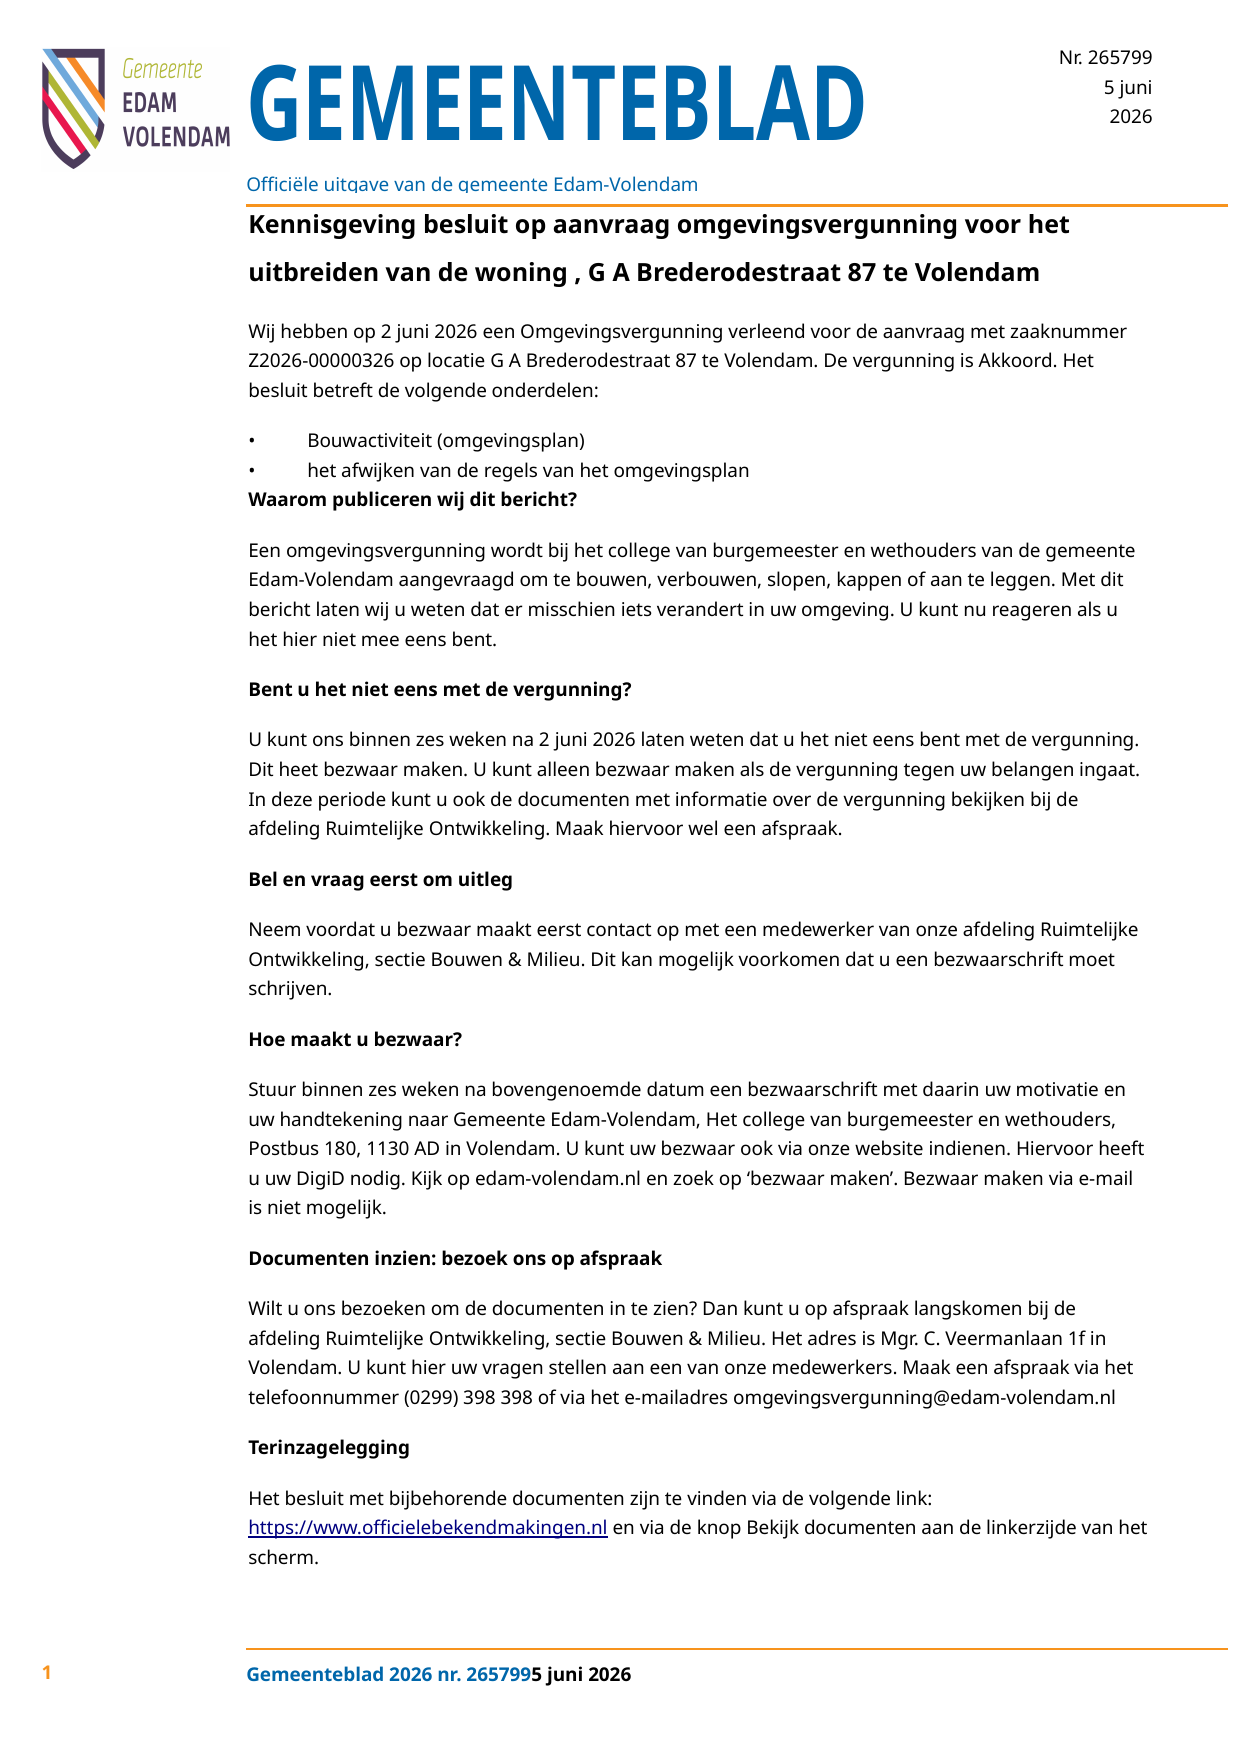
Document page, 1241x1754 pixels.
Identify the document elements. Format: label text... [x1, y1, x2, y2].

text Wilt u ons bezoeken om de documenten in te zien? Dan kunt u op afspraak langskomen bij de afdeling Ruimtelijke Ontwikkeling, sectie Bouwen & Milieu. Het adres is Mgr. C. Veermanlaan 1f in Volendam. U kunt hier uw vragen stellen aan een van onze medewerkers. Maak een afspraak via het telefoonnummer (0299) 398 398 of via het e-mailadres omgevingsvergunning@edam-volendam.nl [248, 1295, 1152, 1410]
text Een omgevingsvergunning wordt bij het college van burgemeester en wethouders van de gemeente Edam-Volendam aangevraagd om te bouwen, verbouwen, slopen, kappen of aan te leggen. Met dit bericht laten wij u weten dat er misschien iets verandert in uw omgeving. U kunt nu reageren als u het hier niet mee eens bent. [248, 537, 1152, 652]
text Wij hebben op 2 juni 2026 een Omgevingsvergunning verleend voor de aanvraag met zaaknummer Z2026-00000326 op locatie G A Brederodestraat 87 te Volendam. De vergunning is Akkoord. Het besluit betreft de volgende onderdelen: [248, 318, 1152, 403]
text Stuur binnen zes weken na bovengenoemde datum een bezwaarschrift met daarin uw motivatie en uw handtekening naar Gemeente Edam-Volendam, Het college van burgemeester en wethouders, Postbus 180, 1130 AD in Volendam. U kunt uw bezwaar ook via onze website indienen. Hiervoor heeft u uw DigiD nodig. Kijk op edam-volendam.nl en zoek op ‘bezwaar maken’. Bezwaar maken via e-mail is niet mogelijk. [248, 1076, 1152, 1220]
text Neem voordat u bezwaar maakt eerst contact op met een medewerker van onze afdeling Ruimtelijke Ontwikkeling, sectie Bouwen & Milieu. Dit kan mogelijk voorkomen dat u een bezwaarschrift moet schrijven. [248, 916, 1152, 1001]
list Bouwactiviteit (omgevingsplan) [248, 427, 1152, 453]
text Terinzagelegging [248, 1434, 1152, 1460]
text Bent u het niet eens met de vergunning? [248, 676, 1152, 702]
list het afwijken van de regels van het omgevingsplan [248, 457, 1152, 483]
text Documenten inzien: bezoek ons op afspraak [248, 1245, 1152, 1271]
text Waarom publiceren wij dit bericht? [248, 487, 1152, 512]
text Het besluit met bijbehorende documenten zijn te vinden via de volgende link: https://www.officielebekendmakingen.nl en via de knop Bekijk documenten aan de linkerzijde van het scherm. [248, 1485, 1152, 1570]
text Bel en vraag eerst om uitleg [248, 866, 1152, 892]
text Hoe maakt u bezwaar? [248, 1026, 1152, 1052]
text U kunt ons binnen zes weken na 2 juni 2026 laten weten dat u het niet eens bent met de vergunning. Dit heet bezwaar maken. U kunt alleen bezwaar maken als de vergunning tegen uw belangen ingaat. In deze periode kunt u ook de documenten met informatie over de vergunning bekijken bij de afdeling Ruimtelijke Ontwikkeling. Maak hiervoor wel een afspraak. [248, 727, 1152, 841]
picture [41, 47, 231, 172]
text Kennisgeving besluit op aanvraag omgevingsvergunning voor het uitbreiden van de woning , G A Brederodestraat 87 te Volendam [248, 207, 1152, 288]
